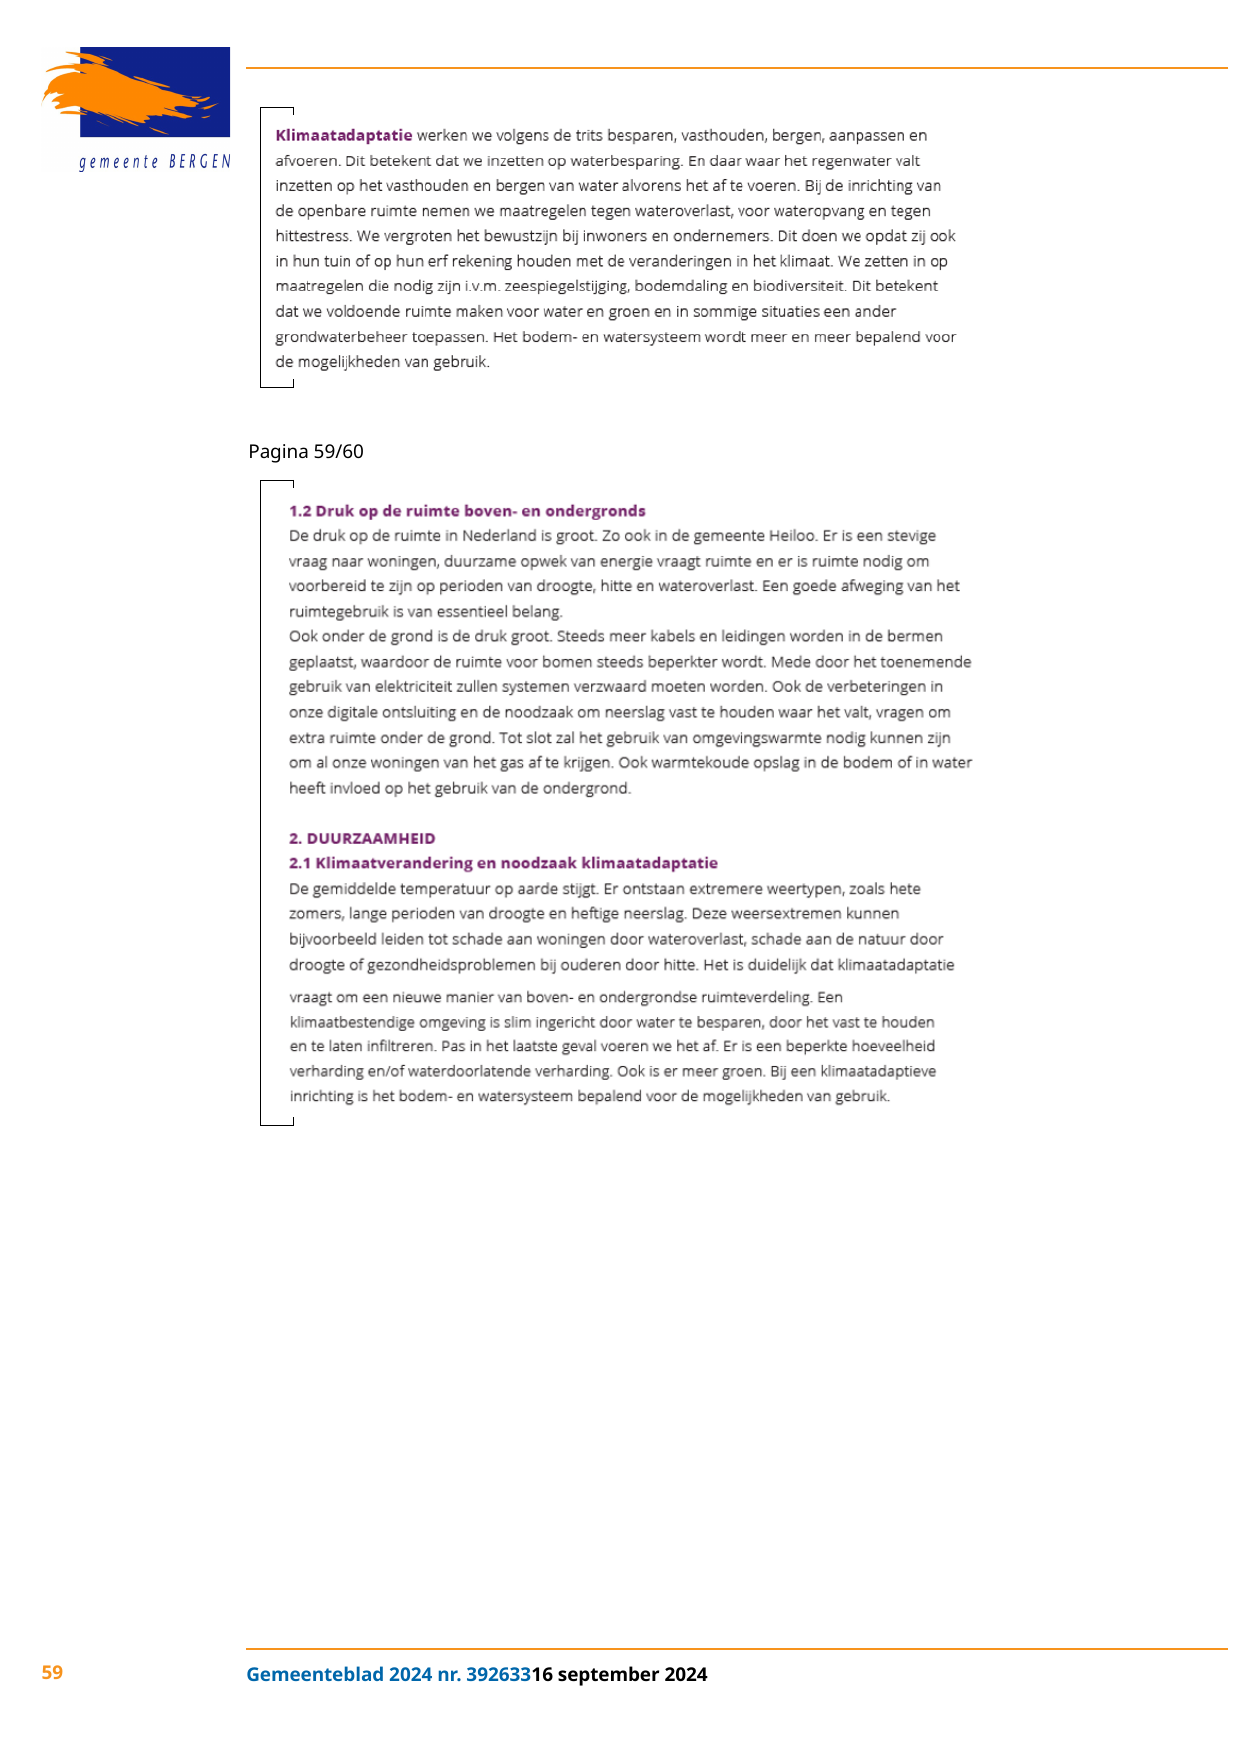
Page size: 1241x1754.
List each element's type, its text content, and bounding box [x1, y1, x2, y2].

picture [268, 115, 978, 379]
picture [41, 47, 231, 172]
picture [268, 488, 978, 1117]
text Pagina 59/60 [248, 438, 1152, 464]
